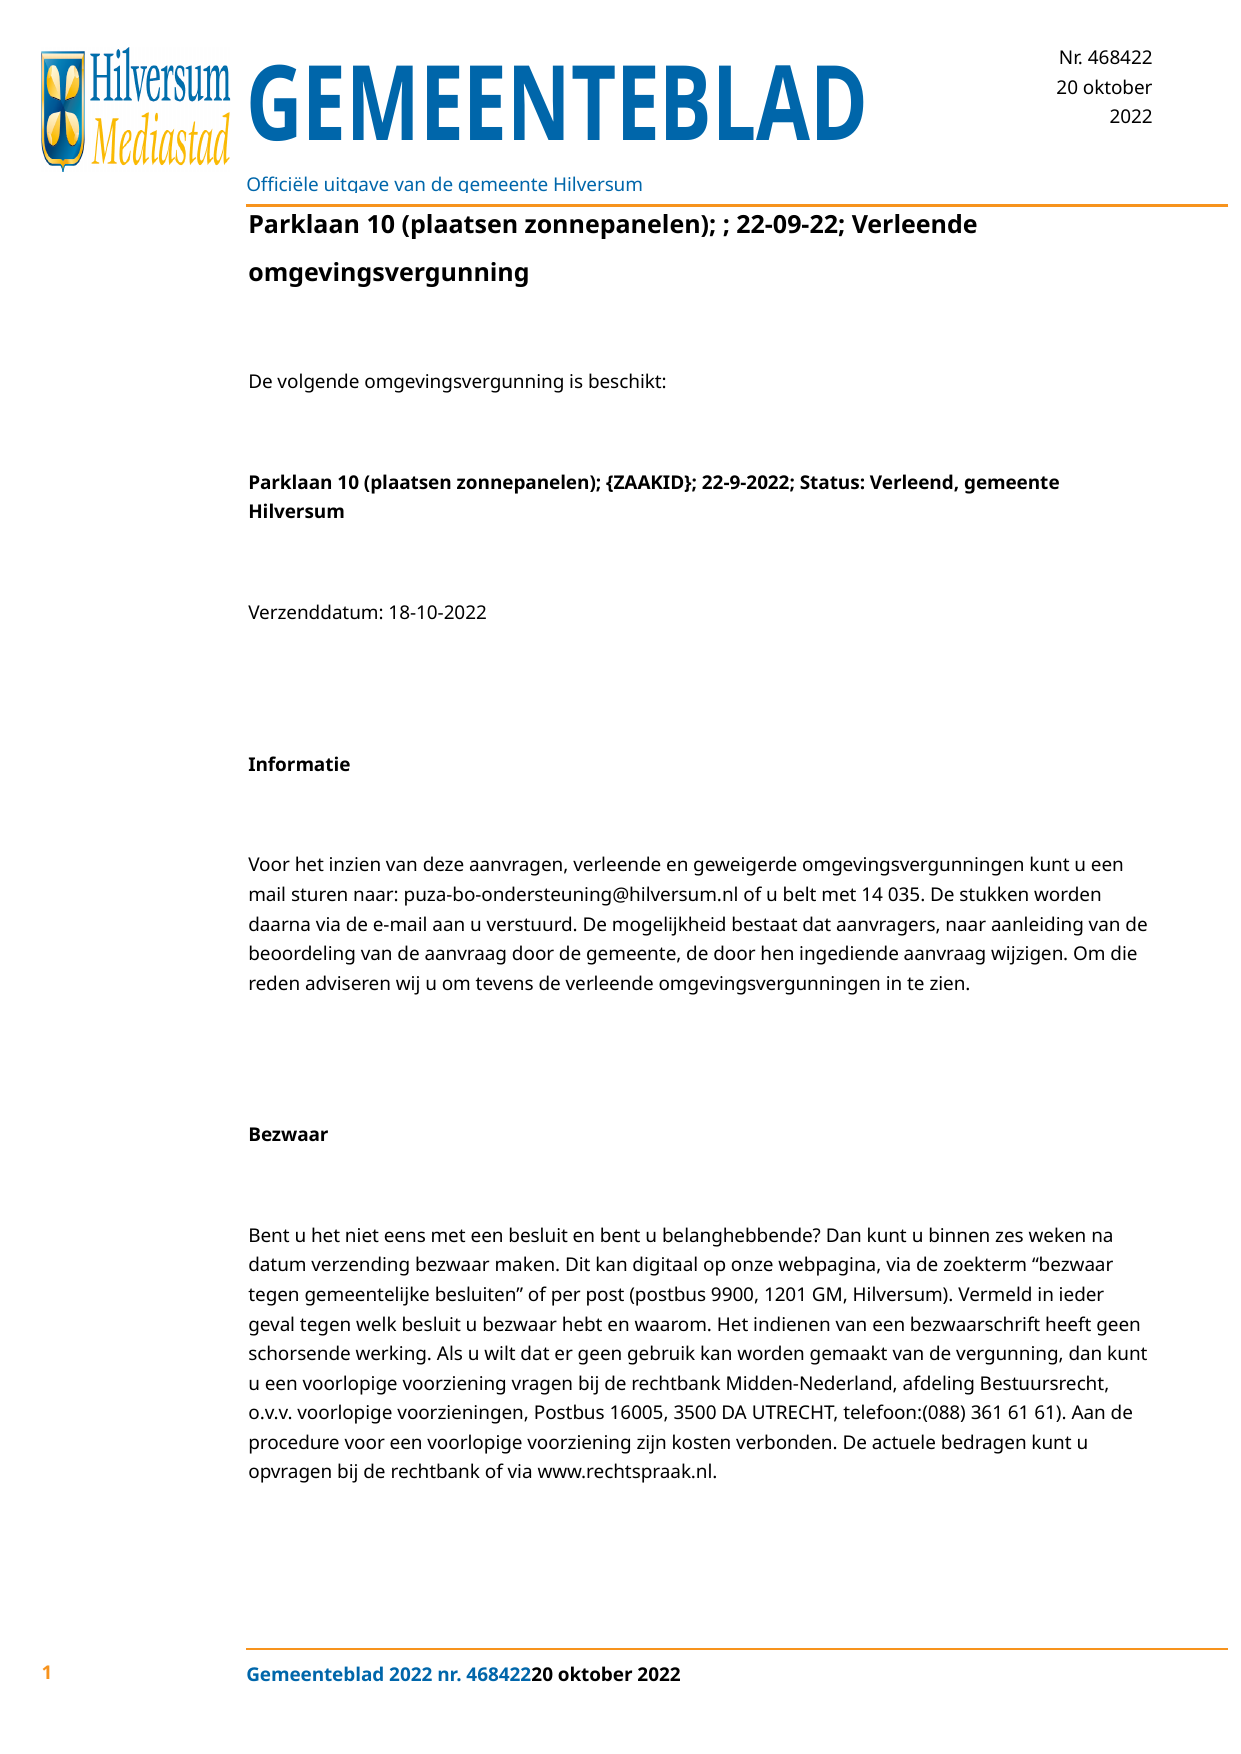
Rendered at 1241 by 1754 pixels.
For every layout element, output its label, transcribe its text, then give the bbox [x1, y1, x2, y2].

text Bezwaar [248, 1121, 1152, 1147]
picture [41, 47, 231, 172]
text De volgende omgevingsvergunning is beschikt: [248, 368, 1152, 394]
text Voor het inzien van deze aanvragen, verleende en geweigerde omgevingsvergunningen kunt u een mail sturen naar: puza-bo-ondersteuning@hilversum.nl of u belt met 14 035. De stukken worden daarna via de e-mail aan u verstuurd. De mogelijkheid bestaat dat aanvragers, naar aanleiding van de beoordeling van de aanvraag door de gemeente, de door hen ingediende aanvraag wijzigen. Om die reden adviseren wij u om tevens de verleende omgevingsvergunningen in te zien. [248, 852, 1152, 996]
text Parklaan 10 (plaatsen zonnepanelen); {ZAAKID}; 22-9-2022; Status: Verleend, gemeente Hilversum [248, 469, 1152, 524]
text Verzenddatum: 18-10-2022 [248, 599, 1152, 625]
text Parklaan 10 (plaatsen zonnepanelen); ; 22-09-22; Verleende omgevingsvergunning [248, 207, 1152, 288]
text Bent u het niet eens met een besluit en bent u belanghebbende? Dan kunt u binnen zes weken na datum verzending bezwaar maken. Dit kan digitaal op onze webpagina, via de zoekterm “bezwaar tegen gemeentelijke besluiten” of per post (postbus 9900, 1201 GM, Hilversum). Vermeld in ieder geval tegen welk besluit u bezwaar hebt en waarom. Het indienen van een bezwaarschrift heeft geen schorsende werking. Als u wilt dat er geen gebruik kan worden gemaakt van de vergunning, dan kunt u een voorlopige voorziening vragen bij de rechtbank Midden-Nederland, afdeling Bestuursrecht, o.v.v. voorlopige voorzieningen, Postbus 16005, 3500 DA UTRECHT, telefoon:(088) 361 61 61). Aan de procedure voor een voorlopige voorziening zijn kosten verbonden. De actuele bedragen kunt u opvragen bij de rechtbank of via www.rechtspraak.nl. [248, 1222, 1152, 1484]
text Informatie [248, 751, 1152, 777]
